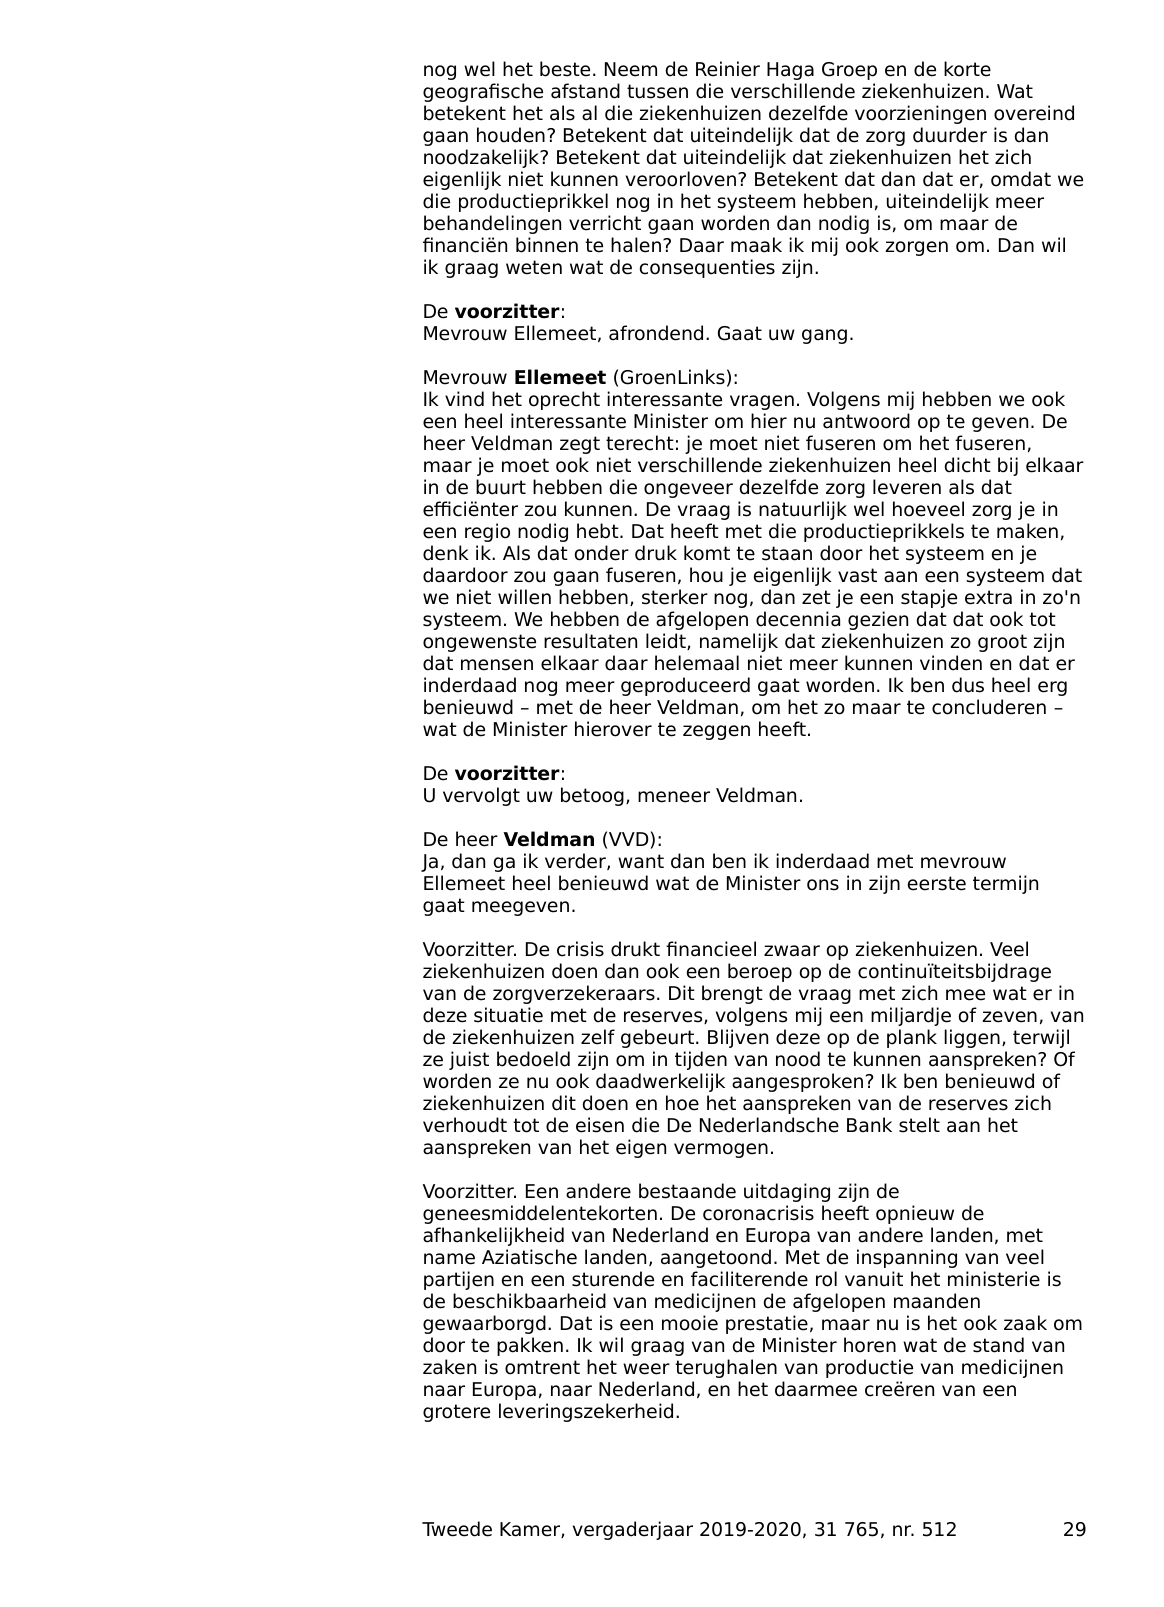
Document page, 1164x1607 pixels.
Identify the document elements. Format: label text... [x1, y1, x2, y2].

text Ik vind het oprecht interessante vragen. Volgens mij hebben we ook een heel interessante Minister om hier nu antwoord op te geven. De heer Veldman zegt terecht: je moet niet fuseren om het fuseren, maar je moet ook niet verschillende ziekenhuizen heel dicht bij elkaar in de buurt hebben die ongeveer dezelfde zorg leveren als dat efficiënter zou kunnen. De vraag is natuurlijk wel hoeveel zorg je in een regio nodig hebt. Dat heeft met die productieprikkels te maken, denk ik. Als dat onder druk komt te staan door het systeem en je daardoor zou gaan fuseren, hou je eigenlijk vast aan een systeem dat we niet willen hebben, sterker nog, dan zet je een stapje extra in zo'n systeem. We hebben de afgelopen decennia gezien dat dat ook tot ongewenste resultaten leidt, namelijk dat ziekenhuizen zo groot zijn dat mensen elkaar daar helemaal niet meer kunnen vinden en dat er inderdaad nog meer geproduceerd gaat worden. Ik ben dus heel erg benieuwd – met de heer Veldman, om het zo maar te concluderen – wat de Minister hierover te zeggen heeft. [422, 389, 1087, 741]
text De heer Veldman (VVD): [422, 829, 1087, 851]
text Mevrouw Ellemeet (GroenLinks): [422, 367, 1087, 389]
text nog wel het beste. Neem de Reinier Haga Groep en de korte geografische afstand tussen die verschillende ziekenhuizen. Wat betekent het als al die ziekenhuizen dezelfde voorzieningen overeind gaan houden? Betekent dat uiteindelijk dat de zorg duurder is dan noodzakelijk? Betekent dat uiteindelijk dat ziekenhuizen het zich eigenlijk niet kunnen veroorloven? Betekent dat dan dat er, omdat we die productieprikkel nog in het systeem hebben, uiteindelijk meer behandelingen verricht gaan worden dan nodig is, om maar de financiën binnen te halen? Daar maak ik mij ook zorgen om. Dan wil ik graag weten wat de consequenties zijn. [422, 59, 1087, 279]
text De voorzitter: [422, 763, 1087, 785]
text Voorzitter. Een andere bestaande uitdaging zijn de geneesmiddelentekorten. De coronacrisis heeft opnieuw de afhankelijkheid van Nederland en Europa van andere landen, met name Aziatische landen, aangetoond. Met de inspanning van veel partijen en een sturende en faciliterende rol vanuit het ministerie is de beschikbaarheid van medicijnen de afgelopen maanden gewaarborgd. Dat is een mooie prestatie, maar nu is het ook zaak om door te pakken. Ik wil graag van de Minister horen wat de stand van zaken is omtrent het weer terughalen van productie van medicijnen naar Europa, naar Nederland, en het daarmee creëren van een grotere leveringszekerheid. [422, 1181, 1087, 1423]
text De voorzitter: [422, 301, 1087, 323]
text Mevrouw Ellemeet, afrondend. Gaat uw gang. [422, 323, 1087, 345]
text U vervolgt uw betoog, meneer Veldman. [422, 785, 1087, 807]
text Voorzitter. De crisis drukt financieel zwaar op ziekenhuizen. Veel ziekenhuizen doen dan ook een beroep op de continuïteitsbijdrage van de zorgverzekeraars. Dit brengt de vraag met zich mee wat er in deze situatie met de reserves, volgens mij een miljardje of zeven, van de ziekenhuizen zelf gebeurt. Blijven deze op de plank liggen, terwijl ze juist bedoeld zijn om in tijden van nood te kunnen aanspreken? Of worden ze nu ook daadwerkelijk aangesproken? Ik ben benieuwd of ziekenhuizen dit doen en hoe het aanspreken van de reserves zich verhoudt tot de eisen die De Nederlandsche Bank stelt aan het aanspreken van het eigen vermogen. [422, 939, 1087, 1159]
text Ja, dan ga ik verder, want dan ben ik inderdaad met mevrouw Ellemeet heel benieuwd wat de Minister ons in zijn eerste termijn gaat meegeven. [422, 851, 1087, 917]
